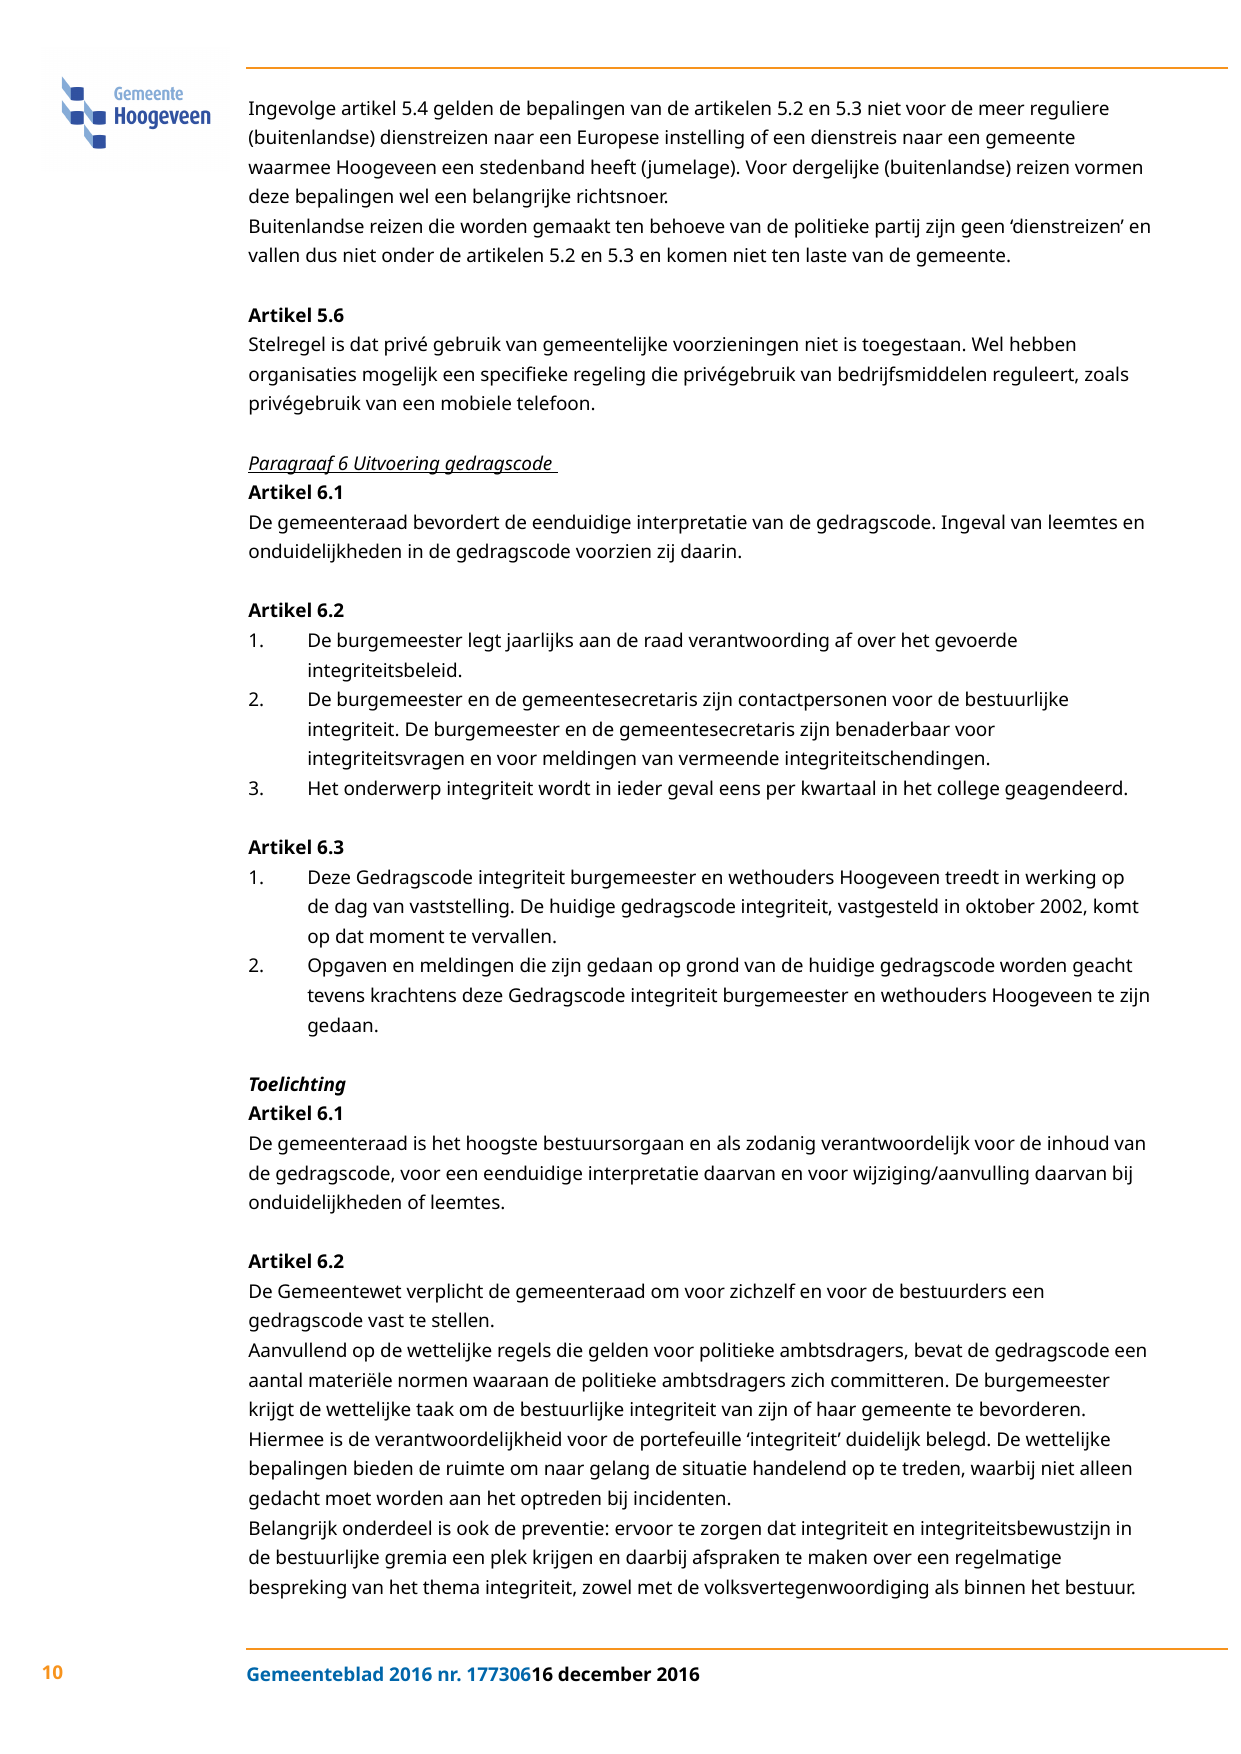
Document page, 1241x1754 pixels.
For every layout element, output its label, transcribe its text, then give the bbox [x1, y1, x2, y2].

text Artikel 6.1 [248, 479, 1152, 505]
list De burgemeester legt jaarlijks aan de raad verantwoording af over het gevoerde integriteitsbeleid. [248, 627, 1152, 683]
text Artikel 6.2 [248, 1248, 1152, 1274]
text Artikel 6.1 [248, 1101, 1152, 1126]
text Aanvullend op de wettelijke regels die gelden voor politieke ambtsdragers, bevat de gedragscode een aantal materiële normen waaraan de politieke ambtsdragers zich committeren. De burgemeester krijgt de wettelijke taak om de bestuurlijke integriteit van zijn of haar gemeente te bevorderen. Hiermee is de verantwoordelijkheid voor de portefeuille ‘integriteit’ duidelijk belegd. De wettelijke bepalingen bieden de ruimte om naar gelang de situatie handelend op te treden, waarbij niet alleen gedacht moet worden aan het optreden bij incidenten. [248, 1337, 1152, 1511]
text De gemeenteraad is het hoogste bestuursorgaan en als zodanig verantwoordelijk voor de inhoud van de gedragscode, voor een eenduidige interpretatie daarvan en voor wijziging/aanvulling daarvan bij onduidelijkheden of leemtes. [248, 1130, 1152, 1215]
text Buitenlandse reizen die worden gemaakt ten behoeve van de politieke partij zijn geen ‘dienstreizen’ en vallen dus niet onder de artikelen 5.2 en 5.3 en komen niet ten laste van de gemeente. [248, 213, 1152, 268]
list De burgemeester en de gemeentesecretaris zijn contactpersonen voor de bestuurlijke integriteit. De burgemeester en de gemeentesecretaris zijn benaderbaar voor integriteitsvragen en voor meldingen van vermeende integriteitschendingen. [248, 686, 1152, 771]
text De gemeenteraad bevordert de eenduidige interpretatie van de gedragscode. Ingeval van leemtes en onduidelijkheden in de gedragscode voorzien zij daarin. [248, 509, 1152, 564]
text Artikel 6.3 [248, 834, 1152, 860]
list Opgaven en meldingen die zijn gedaan op grond van de huidige gedragscode worden geacht tevens krachtens deze Gedragscode integriteit burgemeester en wethouders Hoogeveen te zijn gedaan. [248, 953, 1152, 1038]
text Belangrijk onderdeel is ook de preventie: ervoor te zorgen dat integriteit en integriteitsbewustzijn in de bestuurlijke gremia een plek krijgen en daarbij afspraken te maken over een regelmatige bespreking van het thema integriteit, zowel met de volksvertegenwoordiging als binnen het bestuur. [248, 1515, 1152, 1600]
text Artikel 5.6 [248, 302, 1152, 328]
text Paragraaf 6 Uitvoering gedragscode [248, 450, 1152, 476]
text De Gemeentewet verplicht de gemeenteraad om voor zichzelf en voor de bestuurders een gedragscode vast te stellen. [248, 1278, 1152, 1333]
text Ingevolge artikel 5.4 gelden de bepalingen van de artikelen 5.2 en 5.3 niet voor de meer reguliere (buitenlandse) dienstreizen naar een Europese instelling of een dienstreis naar een gemeente waarmee Hoogeveen een stedenband heeft (jumelage). Voor dergelijke (buitenlandse) reizen vormen deze bepalingen wel een belangrijke richtsnoer. [248, 95, 1152, 209]
picture [41, 47, 231, 172]
text Artikel 6.2 [248, 598, 1152, 623]
list Deze Gedragscode integriteit burgemeester en wethouders Hoogeveen treedt in werking op de dag van vaststelling. De huidige gedragscode integriteit, vastgesteld in oktober 2002, komt op dat moment te vervallen. [248, 864, 1152, 949]
text Stelregel is dat privé gebruik van gemeentelijke voorzieningen niet is toegestaan. Wel hebben organisaties mogelijk een specifieke regeling die privégebruik van bedrijfsmiddelen reguleert, zoals privégebruik van een mobiele telefoon. [248, 331, 1152, 416]
list Het onderwerp integriteit wordt in ieder geval eens per kwartaal in het college geagendeerd. [248, 775, 1152, 801]
text Toelichting [248, 1071, 1152, 1097]
